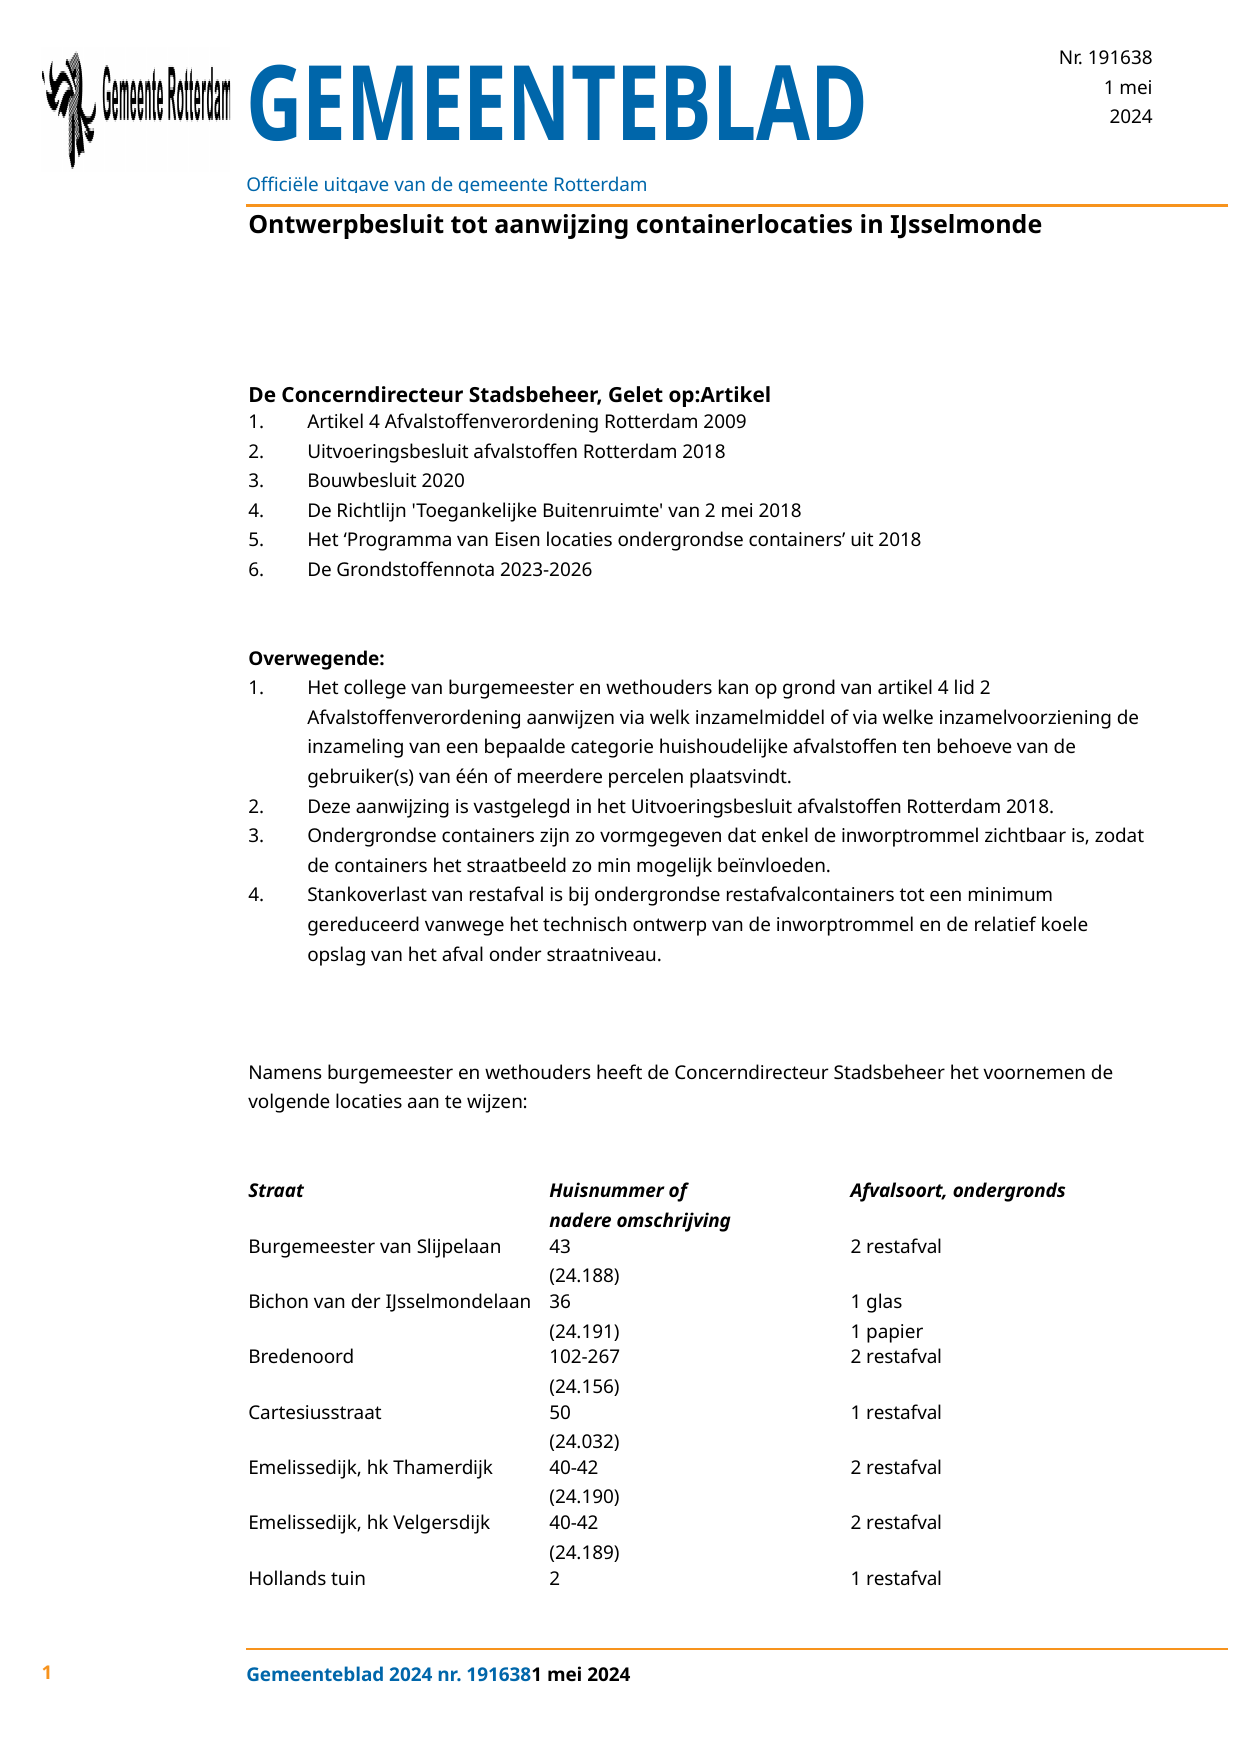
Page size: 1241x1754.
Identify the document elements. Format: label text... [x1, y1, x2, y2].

table_cell Hollands tuin [248, 1565, 549, 1591]
table_cell 2 restafval [850, 1510, 1152, 1565]
list De Grondstoffennota 2023-2026 [248, 556, 1152, 582]
table_cell 50 (24.032) [549, 1399, 850, 1454]
table_cell 1 restafval [850, 1399, 1152, 1454]
list De Richtlijn 'Toegankelijke Buitenruimte' van 2 mei 2018 [248, 497, 1152, 523]
table_cell 2 [549, 1565, 850, 1591]
text De Concerndirecteur Stadsbeheer, Gelet op:Artikel [248, 380, 1152, 408]
text Namens burgemeester en wethouders heeft de Concerndirecteur Stadsbeheer het voornemen de volgende locaties aan te wijzen: [248, 1059, 1152, 1114]
list Bouwbesluit 2020 [248, 467, 1152, 493]
table_cell 1 restafval [850, 1565, 1152, 1591]
text Ontwerpbesluit tot aanwijzing containerlocaties in IJsselmonde [248, 207, 1152, 241]
list Deze aanwijzing is vastgelegd in het Uitvoeringsbesluit afvalstoffen Rotterdam 2018. [248, 793, 1152, 819]
text Overwegende: [248, 645, 1152, 671]
table_cell 40-42 (24.190) [549, 1454, 850, 1509]
table_cell Emelissedijk, hk Velgersdijk [248, 1510, 549, 1565]
table_header Afvalsoort, ondergronds [850, 1178, 1152, 1233]
table_cell 2 restafval [850, 1344, 1152, 1399]
table_cell 102-267 (24.156) [549, 1344, 850, 1399]
table_cell Bichon van der IJsselmondelaan [248, 1288, 549, 1343]
table_header Huisnummer of nadere omschrijving [549, 1178, 850, 1233]
list Ondergrondse containers zijn zo vormgegeven dat enkel de inworptrommel zichtbaar is, zodat de containers het straatbeeld zo min mogelijk beïnvloeden. [248, 822, 1152, 878]
picture [41, 47, 231, 172]
list Het college van burgemeester en wethouders kan op grond van artikel 4 lid 2 Afvalstoffenverordening aanwijzen via welk inzamelmiddel of via welke inzamelvoorziening de inzameling van een bepaalde categorie huishoudelijke afvalstoffen ten behoeve van de gebruiker(s) van één of meerdere percelen plaatsvindt. [248, 674, 1152, 789]
list Uitvoeringsbesluit afvalstoffen Rotterdam 2018 [248, 438, 1152, 464]
table_cell Cartesiusstraat [248, 1399, 549, 1454]
table_cell 40-42 (24.189) [549, 1510, 850, 1565]
table_cell Emelissedijk, hk Thamerdijk [248, 1454, 549, 1509]
table_cell 2 restafval [850, 1233, 1152, 1288]
list Artikel 4 Afvalstoffenverordening Rotterdam 2009 [248, 408, 1152, 434]
list Het ‘Programma van Eisen locaties ondergrondse containers’ uit 2018 [248, 527, 1152, 552]
table_cell 36 (24.191) [549, 1288, 850, 1343]
table_cell 43 (24.188) [549, 1233, 850, 1288]
table_cell 2 restafval [850, 1454, 1152, 1509]
table_header Straat [248, 1178, 549, 1233]
list Stankoverlast van restafval is bij ondergrondse restafvalcontainers tot een minimum gereduceerd vanwege het technisch ontwerp van de inworptrommel en de relatief koele opslag van het afval onder straatniveau. [248, 882, 1152, 967]
table_cell Burgemeester van Slijpelaan [248, 1233, 549, 1288]
table_cell 1 glas 1 papier [850, 1288, 1152, 1343]
table_cell Bredenoord [248, 1344, 549, 1399]
